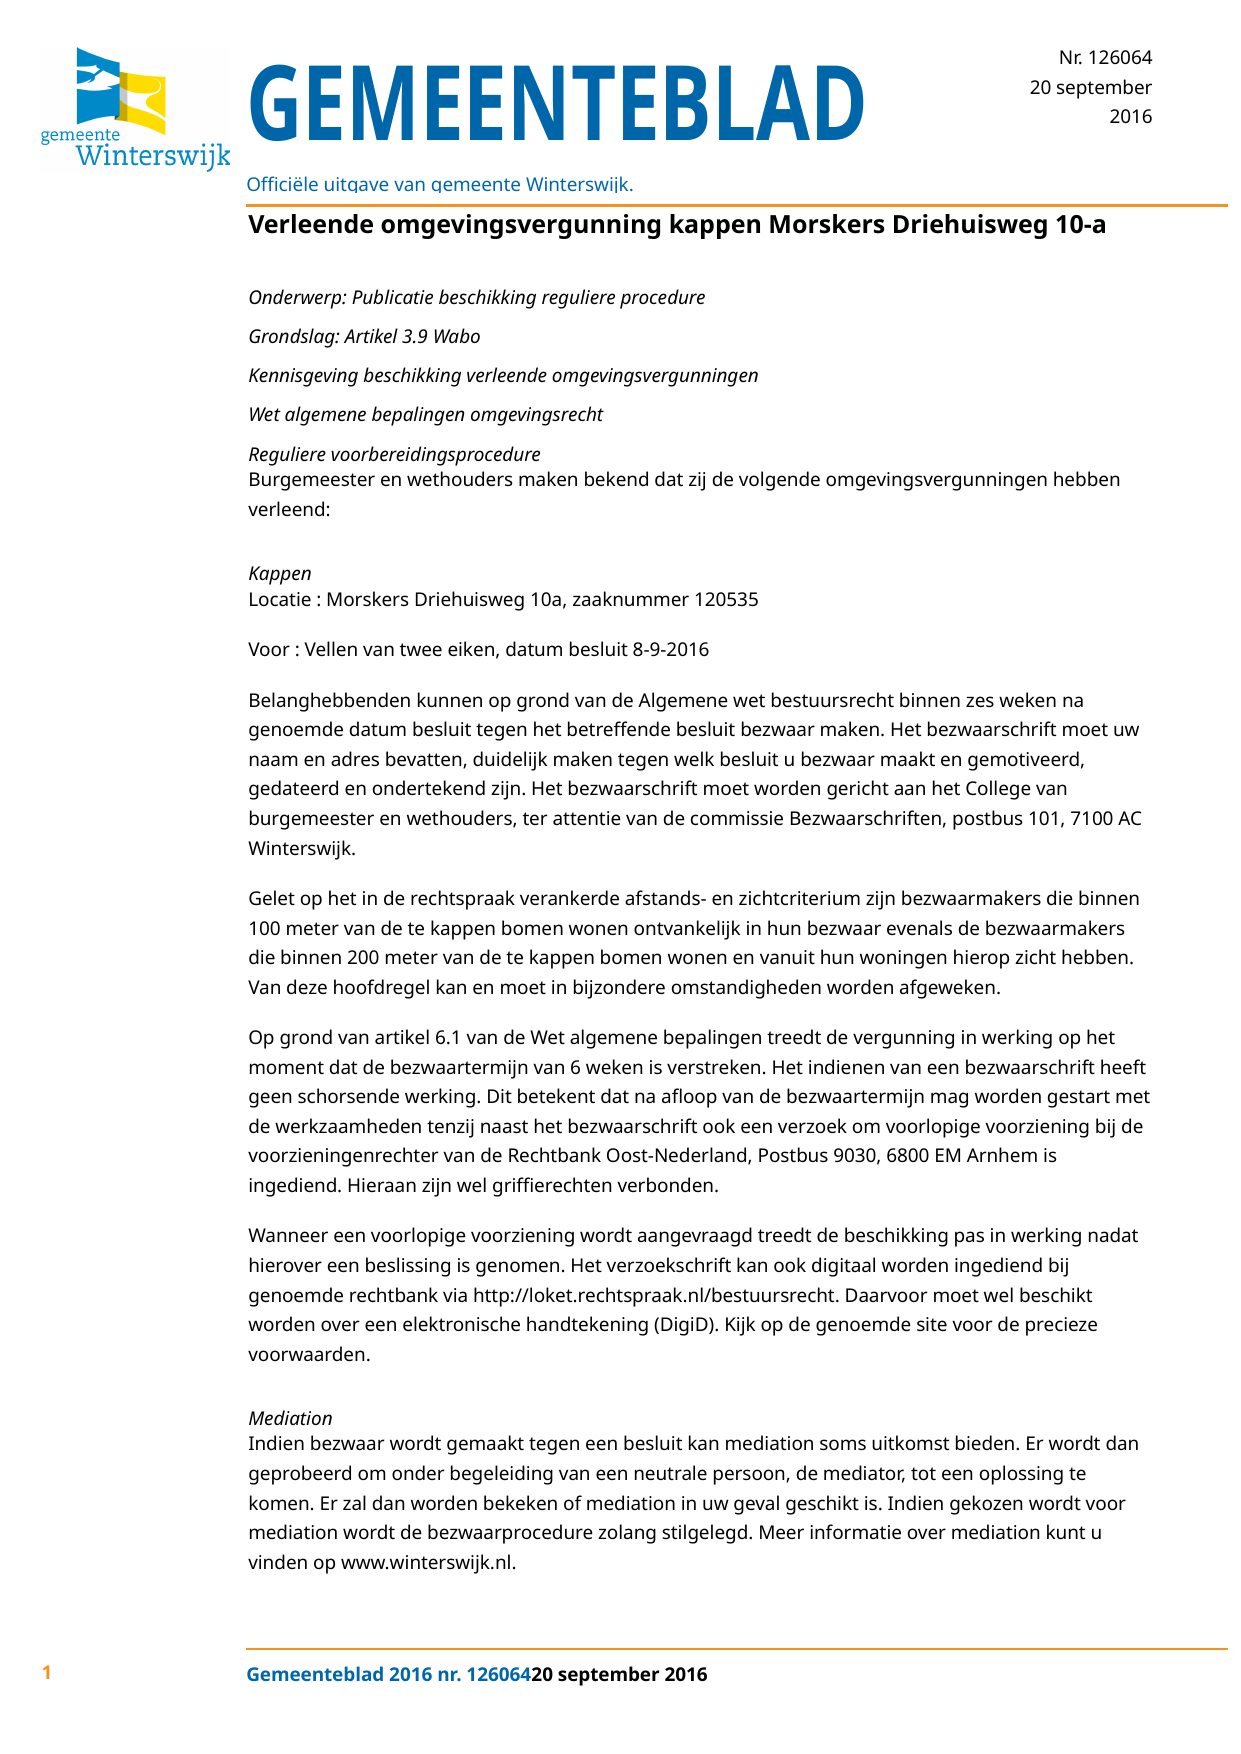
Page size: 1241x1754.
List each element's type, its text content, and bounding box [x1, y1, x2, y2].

text Burgemeester en wethouders maken bekend dat zij de volgende omgevingsvergunningen hebben verleend: [248, 467, 1152, 522]
picture [41, 47, 231, 172]
text Gelet op het in de rechtspraak verankerde afstands- en zichtcriterium zijn bezwaarmakers die binnen 100 meter van de te kappen bomen wonen ontvankelijk in hun bezwaar evenals de bezwaarmakers die binnen 200 meter van de te kappen bomen wonen en vanuit hun woningen hierop zicht hebben. Van deze hoofdregel kan en moet in bijzondere omstandigheden worden afgeweken. [248, 885, 1152, 999]
text Locatie : Morskers Driehuisweg 10a, zaaknummer 120535 [248, 586, 1152, 612]
text Wanneer een voorlopige voorziening wordt aangevraagd treedt de beschikking pas in werking nadat hierover een beslissing is genomen. Het verzoekschrift kan ook digitaal worden ingediend bij genoemde rechtbank via http://loket.rechtspraak.nl/bestuursrecht. Daarvoor moet wel beschikt worden over een elektronische handtekening (DigiD). Kijk op de genoemde site voor de precieze voorwaarden. [248, 1223, 1152, 1367]
text Indien bezwaar wordt gemaakt tegen een besluit kan mediation soms uitkomst bieden. Er wordt dan geprobeerd om onder begeleiding van een neutrale persoon, de mediator, tot een oplossing te komen. Er zal dan worden bekeken of mediation in uw geval geschikt is. Indien gekozen wordt voor mediation wordt de bezwaarprocedure zolang stilgelegd. Meer informatie over mediation kunt u vinden op www.winterswijk.nl. [248, 1431, 1152, 1575]
text Verleende omgevingsvergunning kappen Morskers Driehuisweg 10-a [248, 207, 1152, 241]
text Op grond van artikel 6.1 van de Wet algemene bepalingen treedt de vergunning in werking op het moment dat de bezwaartermijn van 6 weken is verstreken. Het indienen van een bezwaarschrift heeft geen schorsende werking. Dit betekent dat na afloop van de bezwaartermijn mag worden gestart met de werkzaamheden tenzij naast het bezwaarschrift ook een verzoek om voorlopige voorziening bij de voorzieningenrechter van de Rechtbank Oost-Nederland, Postbus 9030, 6800 EM Arnhem is ingediend. Hieraan zijn wel griffierechten verbonden. [248, 1024, 1152, 1198]
text Reguliere voorbereidingsprocedure [248, 441, 1152, 467]
text Kappen [248, 560, 1152, 586]
picture [225, 153, 231, 162]
text Grondslag: Artikel 3.9 Wabo [248, 323, 1152, 349]
text Kennisgeving beschikking verleende omgevingsvergunningen [248, 362, 1152, 388]
text Wet algemene bepalingen omgevingsrecht [248, 402, 1152, 427]
text Onderwerp: Publicatie beschikking reguliere procedure [248, 284, 1152, 309]
text Mediation [248, 1405, 1152, 1431]
text Belanghebbenden kunnen op grond van de Algemene wet bestuursrecht binnen zes weken na genoemde datum besluit tegen het betreffende besluit bezwaar maken. Het bezwaarschrift moet uw naam en adres bevatten, duidelijk maken tegen welk besluit u bezwaar maakt en gemotiveerd, gedateerd en ondertekend zijn. Het bezwaarschrift moet worden gericht aan het College van burgemeester en wethouders, ter attentie van de commissie Bezwaarschriften, postbus 101, 7100 AC Winterswijk. [248, 687, 1152, 860]
text Voor : Vellen van twee eiken, datum besluit 8-9-2016 [248, 636, 1152, 662]
